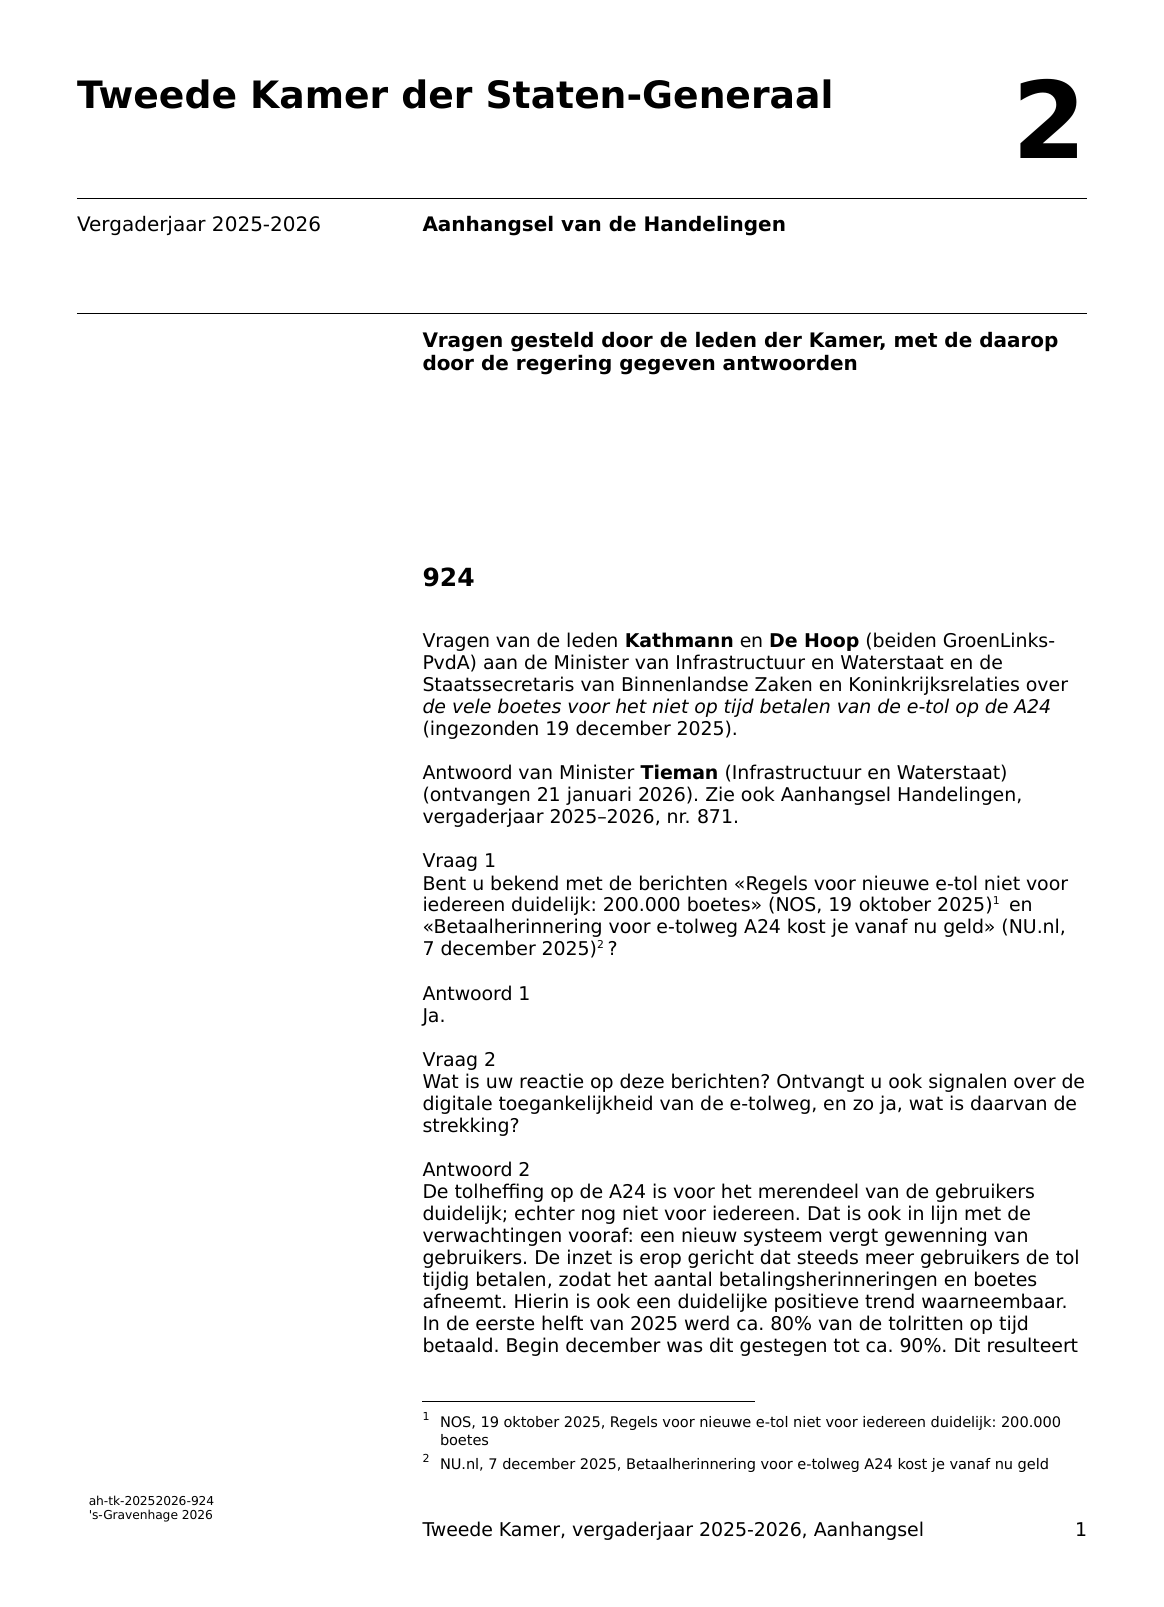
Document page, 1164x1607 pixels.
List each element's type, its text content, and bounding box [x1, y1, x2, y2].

text NU.nl, 7 december 2025, Betaalherinnering voor e-tolweg A24 kost je vanaf nu geld [422, 1452, 1087, 1474]
table_header Tweede Kamer der Staten-Generaal [77, 59, 886, 198]
table_header 2 [886, 59, 1087, 198]
text Antwoord 2 [422, 1159, 1087, 1181]
text NOS, 19 oktober 2025, Regels voor nieuwe e-tol niet voor iedereen duidelijk: 200.000 boetes [422, 1410, 1087, 1449]
table_cell Vergaderjaar 2025-2026 [77, 199, 422, 313]
text 's-Gravenhage 2026 [88, 1508, 323, 1522]
table_cell Aanhangsel van de Handelingen [422, 199, 1087, 313]
text 924 [422, 563, 1087, 592]
text Antwoord van Minister Tieman (Infrastructuur en Waterstaat) (ontvangen 21 januari 2026). Zie ook Aanhangsel Handelingen, vergaderjaar 2025–2026, nr. 871. [422, 762, 1087, 828]
table_cell Vragen gesteld door de leden der Kamer, met de daarop door de regering gegeven antwoorden [422, 314, 1087, 375]
text Vraag 2 [422, 1049, 1087, 1071]
text ah-tk-20252026-924 [88, 1494, 323, 1508]
table_cell [77, 314, 422, 375]
text Antwoord 1 [422, 982, 1087, 1004]
text Vraag 1 [422, 850, 1087, 872]
text Bent u bekend met de berichten «Regels voor nieuwe e-tol niet voor iedereen duidelijk: 200.000 boetes» (NOS, 19 oktober 2025) en «Betaalherinnering voor e-tolweg A24 kost je vanaf nu geld» (NU.nl, 7 december 2025)? [422, 872, 1087, 960]
text Vragen van de leden Kathmann en De Hoop (beiden GroenLinks-PvdA) aan de Minister van Infrastructuur en Waterstaat en de Staatssecretaris van Binnenlandse Zaken en Koninkrijksrelaties over de vele boetes voor het niet op tijd betalen van de e-tol op de A24 (ingezonden 19 december 2025). [422, 630, 1087, 740]
text Ja. [422, 1004, 1087, 1026]
text De tolheffing op de A24 is voor het merendeel van de gebruikers duidelijk; echter nog niet voor iedereen. Dat is ook in lijn met de verwachtingen vooraf: een nieuw systeem vergt gewenning van gebruikers. De inzet is erop gericht dat steeds meer gebruikers de tol tijdig betalen, zodat het aantal betalingsherinneringen en boetes afneemt. Hierin is ook een duidelijke positieve trend waarneembaar. In de eerste helft van 2025 werd ca. 80% van de tolritten op tijd betaald. Begin december was dit gestegen tot ca. 90%. Dit resulteert [422, 1181, 1087, 1357]
text Wat is uw reactie op deze berichten? Ontvangt u ook signalen over de digitale toegankelijkheid van de e-tolweg, en zo ja, wat is daarvan de strekking? [422, 1071, 1087, 1137]
